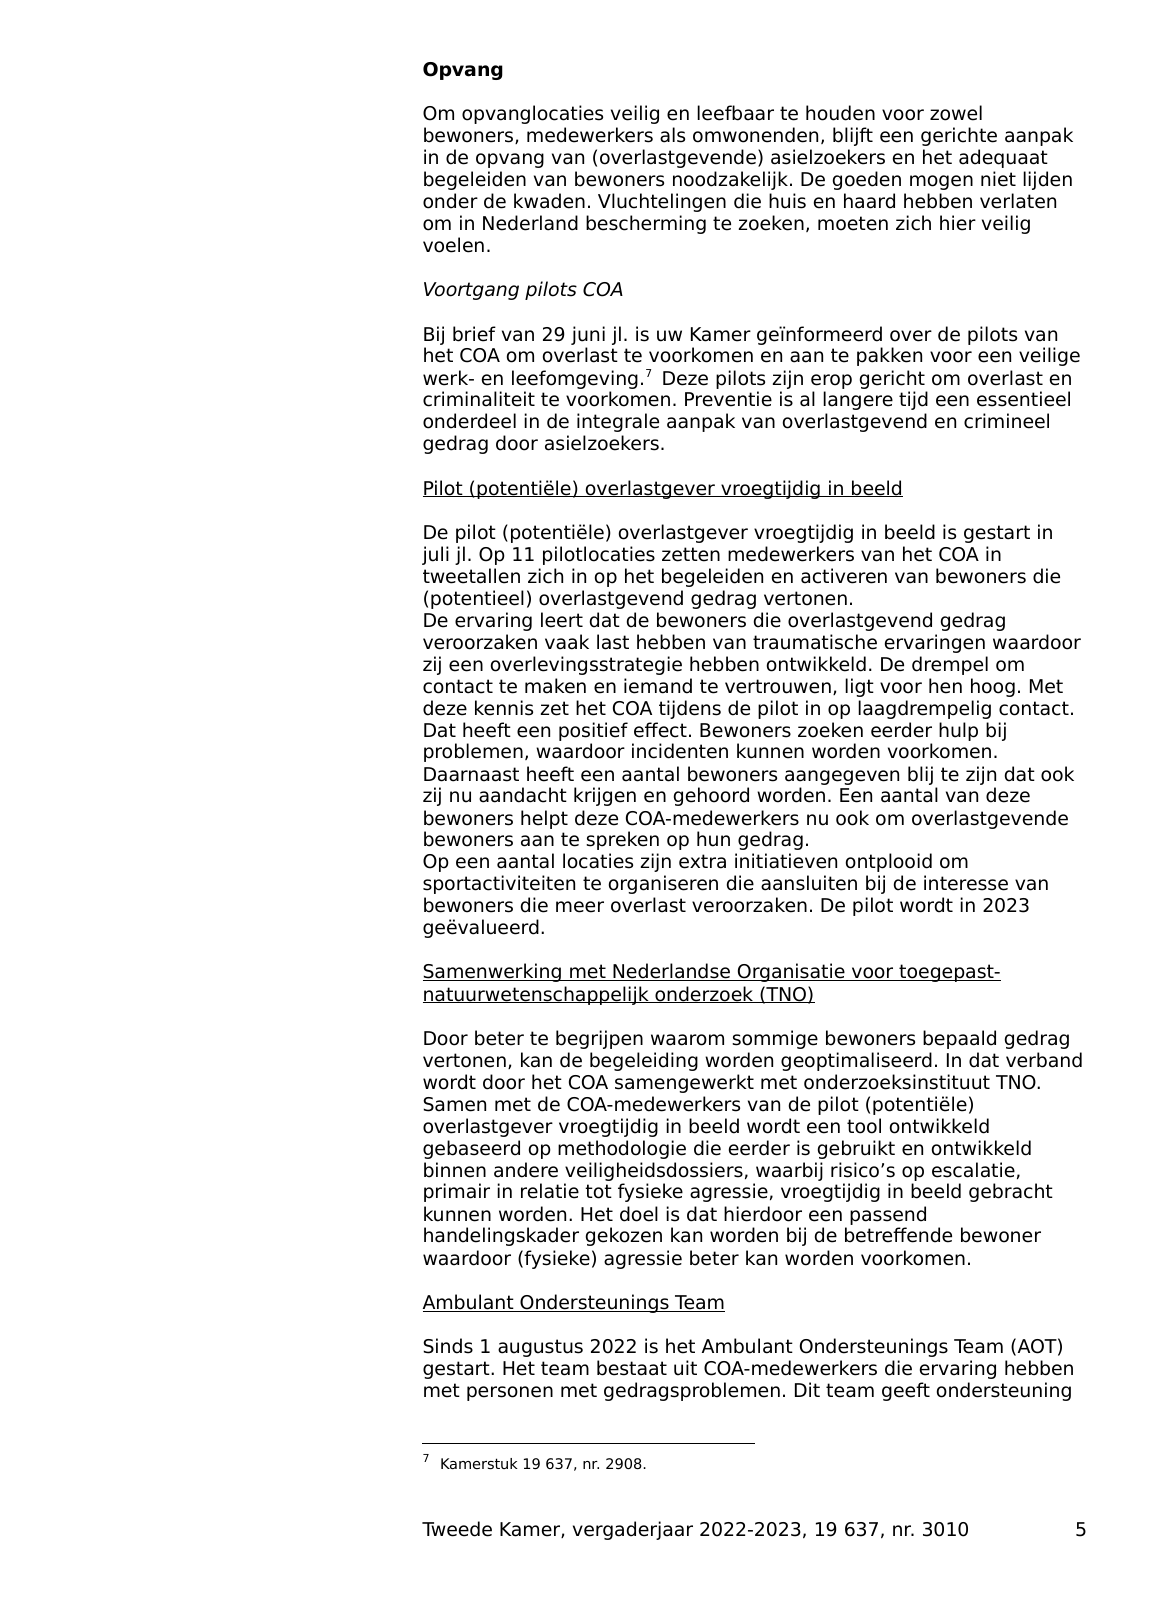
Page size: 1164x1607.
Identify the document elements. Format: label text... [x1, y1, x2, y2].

text Kamerstuk 19 637, nr. 2908. [422, 1452, 1087, 1474]
subtitle Opvang [422, 59, 1087, 81]
text De ervaring leert dat de bewoners die overlastgevend gedrag veroorzaken vaak last hebben van traumatische ervaringen waardoor zij een overlevingsstrategie hebben ontwikkeld. De drempel om contact te maken en iemand te vertrouwen, ligt voor hen hoog. Met deze kennis zet het COA tijdens de pilot in op laagdrempelig contact. Dat heeft een positief effect. Bewoners zoeken eerder hulp bij problemen, waardoor incidenten kunnen worden voorkomen. Daarnaast heeft een aantal bewoners aangegeven blij te zijn dat ook zij nu aandacht krijgen en gehoord worden. Een aantal van deze bewoners helpt deze COA-medewerkers nu ook om overlastgevende bewoners aan te spreken op hun gedrag. [422, 609, 1087, 851]
text Sinds 1 augustus 2022 is het Ambulant Ondersteunings Team (AOT) gestart. Het team bestaat uit COA-medewerkers die ervaring hebben met personen met gedragsproblemen. Dit team geeft ondersteuning [422, 1336, 1087, 1402]
subtitle Samenwerking met Nederlandse Organisatie voor toegepast-natuurwetenschappelijk onderzoek (TNO) [422, 961, 1087, 1005]
text Bij brief van 29 juni jl. is uw Kamer geïnformeerd over de pilots van het COA om overlast te voorkomen en aan te pakken voor een veilige werk- en leefomgeving. Deze pilots zijn erop gericht om overlast en criminaliteit te voorkomen. Preventie is al langere tijd een essentieel onderdeel in de integrale aanpak van overlastgevend en crimineel gedrag door asielzoekers. [422, 323, 1087, 455]
text De pilot (potentiële) overlastgever vroegtijdig in beeld is gestart in juli jl. Op 11 pilotlocaties zetten medewerkers van het COA in tweetallen zich in op het begeleiden en activeren van bewoners die (potentieel) overlastgevend gedrag vertonen. [422, 522, 1087, 609]
text Door beter te begrijpen waarom sommige bewoners bepaald gedrag vertonen, kan de begeleiding worden geoptimaliseerd. In dat verband wordt door het COA samengewerkt met onderzoeksinstituut TNO. Samen met de COA-medewerkers van de pilot (potentiële) overlastgever vroegtijdig in beeld wordt een tool ontwikkeld gebaseerd op methodologie die eerder is gebruikt en ontwikkeld binnen andere veiligheidsdossiers, waarbij risico’s op escalatie, primair in relatie tot fysieke agressie, vroegtijdig in beeld gebracht kunnen worden. Het doel is dat hierdoor een passend handelingskader gekozen kan worden bij de betreffende bewoner waardoor (fysieke) agressie beter kan worden voorkomen. [422, 1028, 1087, 1269]
subtitle Pilot (potentiële) overlastgever vroegtijdig in beeld [422, 477, 1087, 499]
subtitle Voortgang pilots COA [422, 279, 1087, 301]
text Om opvanglocaties veilig en leefbaar te houden voor zowel bewoners, medewerkers als omwonenden, blijft een gerichte aanpak in de opvang van (overlastgevende) asielzoekers en het adequaat begeleiden van bewoners noodzakelijk. De goeden mogen niet lijden onder de kwaden. Vluchtelingen die huis en haard hebben verlaten om in Nederland bescherming te zoeken, moeten zich hier veilig voelen. [422, 103, 1087, 257]
text Op een aantal locaties zijn extra initiatieven ontplooid om sportactiviteiten te organiseren die aansluiten bij de interesse van bewoners die meer overlast veroorzaken. De pilot wordt in 2023 geëvalueerd. [422, 851, 1087, 939]
subtitle Ambulant Ondersteunings Team [422, 1292, 1087, 1313]
